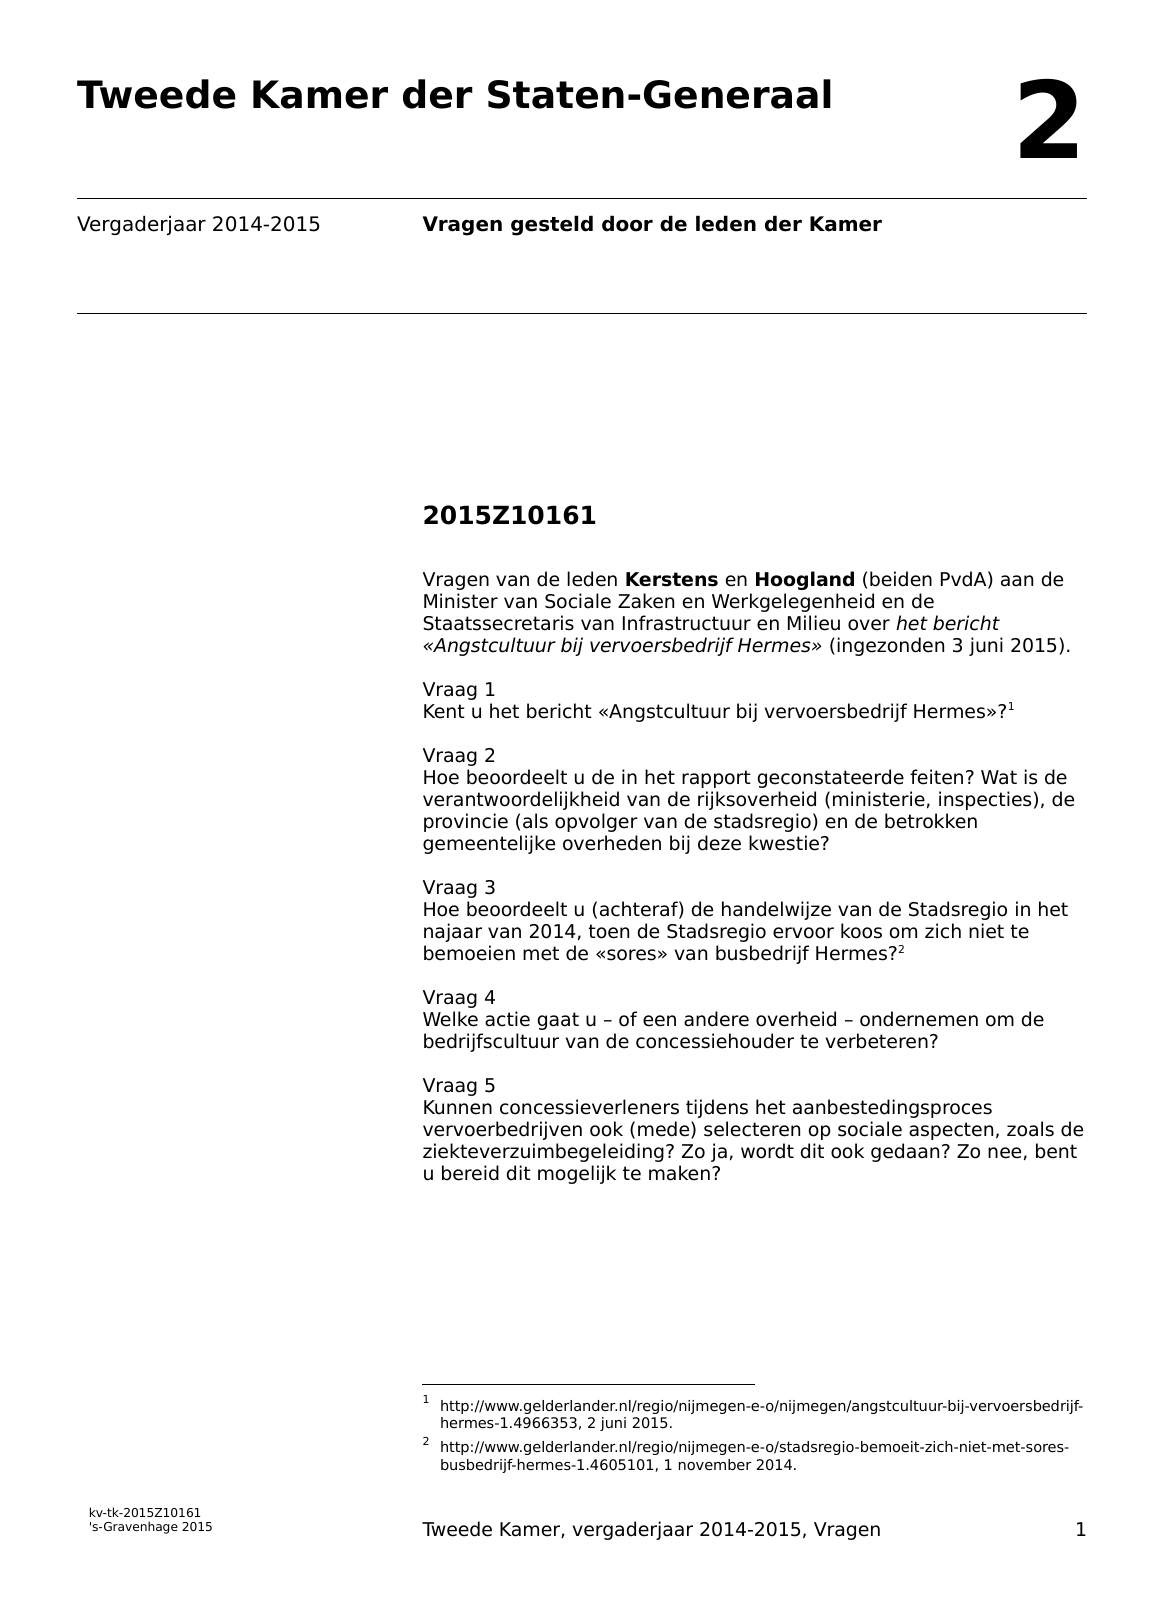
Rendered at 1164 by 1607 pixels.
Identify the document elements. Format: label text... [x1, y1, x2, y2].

text 's-Gravenhage 2015 [88, 1520, 323, 1534]
text 2015Z10161 [422, 501, 1087, 531]
text http://www.gelderlander.nl/regio/nijmegen-e-o/nijmegen/angstcultuur-bij-vervoersbedrijf-hermes-1.4966353, 2 juni 2015. [422, 1393, 1087, 1432]
text http://www.gelderlander.nl/regio/nijmegen-e-o/stadsregio-bemoeit-zich-niet-met-sores-busbedrijf-hermes-1.4605101, 1 november 2014. [422, 1435, 1087, 1474]
table_cell Vergaderjaar 2014-2015 [77, 199, 422, 313]
text Vragen van de leden Kerstens en Hoogland (beiden PvdA) aan de Minister van Sociale Zaken en Werkgelegenheid en de Staatssecretaris van Infrastructuur en Milieu over het bericht «Angstcultuur bij vervoersbedrijf Hermes» (ingezonden 3 juni 2015). [422, 569, 1087, 657]
table_header 2 [886, 59, 1087, 198]
text Vraag 2 [422, 745, 1087, 767]
text Kunnen concessieverleners tijdens het aanbestedingsproces vervoerbedrijven ook (mede) selecteren op sociale aspecten, zoals de ziekteverzuimbegeleiding? Zo ja, wordt dit ook gedaan? Zo nee, bent u bereid dit mogelijk te maken? [422, 1097, 1087, 1185]
table_cell Vragen gesteld door de leden der Kamer [422, 199, 1087, 313]
table_header Tweede Kamer der Staten-Generaal [77, 59, 886, 198]
text Vraag 3 [422, 877, 1087, 899]
text Vraag 5 [422, 1075, 1087, 1097]
text Vraag 4 [422, 987, 1087, 1009]
text Hoe beoordeelt u (achteraf) de handelwijze van de Stadsregio in het najaar van 2014, toen de Stadsregio ervoor koos om zich niet te bemoeien met de «sores» van busbedrijf Hermes? [422, 899, 1087, 965]
text Welke actie gaat u – of een andere overheid – ondernemen om de bedrijfscultuur van de concessiehouder te verbeteren? [422, 1009, 1087, 1053]
text Hoe beoordeelt u de in het rapport geconstateerde feiten? Wat is de verantwoordelijkheid van de rijksoverheid (ministerie, inspecties), de provincie (als opvolger van de stadsregio) en de betrokken gemeentelijke overheden bij deze kwestie? [422, 767, 1087, 855]
text Vraag 1 [422, 679, 1087, 701]
text kv-tk-2015Z10161 [88, 1506, 323, 1520]
text Kent u het bericht «Angstcultuur bij vervoersbedrijf Hermes»? [422, 701, 1087, 723]
